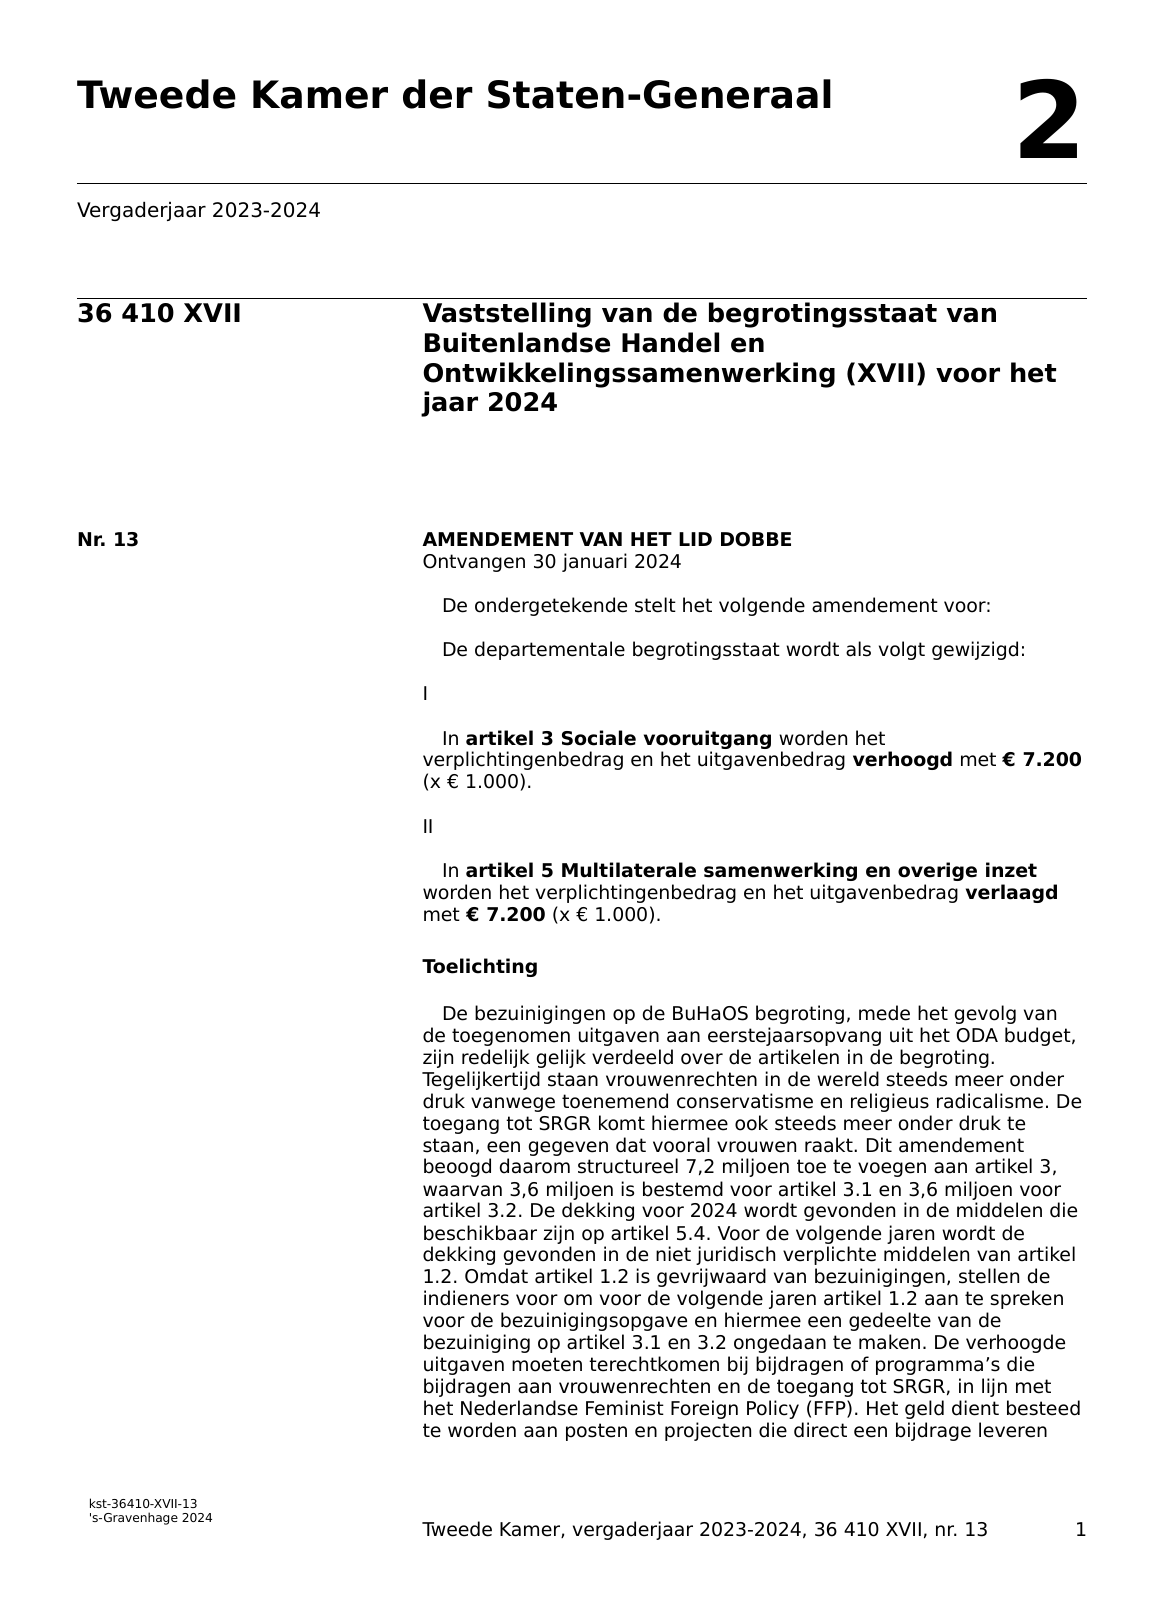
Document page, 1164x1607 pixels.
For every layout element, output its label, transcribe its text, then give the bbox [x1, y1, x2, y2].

text In artikel 5 Multilaterale samenwerking en overige inzet worden het verplichtingenbedrag en het uitgavenbedrag verlaagd met € 7.200 (x € 1.000). [422, 860, 1087, 926]
text 's-Gravenhage 2024 [88, 1511, 323, 1525]
text In artikel 3 Sociale vooruitgang worden het verplichtingenbedrag en het uitgavenbedrag verhoogd met € 7.200 (x € 1.000). [422, 727, 1087, 793]
text Ontvangen 30 januari 2024 [422, 551, 1087, 573]
subtitle Nr. 13 AMENDEMENT VAN HET LID DOBBE [77, 529, 1087, 551]
text De departementale begrotingsstaat wordt als volgt gewijzigd: [422, 639, 1087, 661]
text I [422, 683, 1087, 705]
text De bezuinigingen op de BuHaOS begroting, mede het gevolg van de toegenomen uitgaven aan eerstejaarsopvang uit het ODA budget, zijn redelijk gelijk verdeeld over de artikelen in de begroting. Tegelijkertijd staan vrouwenrechten in de wereld steeds meer onder druk vanwege toenemend conservatisme en religieus radicalisme. De toegang tot SRGR komt hiermee ook steeds meer onder druk te staan, een gegeven dat vooral vrouwen raakt. Dit amendement beoogd daarom structureel 7,2 miljoen toe te voegen aan artikel 3, waarvan 3,6 miljoen is bestemd voor artikel 3.1 en 3,6 miljoen voor artikel 3.2. De dekking voor 2024 wordt gevonden in de middelen die beschikbaar zijn op artikel 5.4. Voor de volgende jaren wordt de dekking gevonden in de niet juridisch verplichte middelen van artikel 1.2. Omdat artikel 1.2 is gevrijwaard van bezuinigingen, stellen de indieners voor om voor de volgende jaren artikel 1.2 aan te spreken voor de bezuinigingsopgave en hiermee een gedeelte van de bezuiniging op artikel 3.1 en 3.2 ongedaan te maken. De verhoogde uitgaven moeten terechtkomen bij bijdragen of programma’s die bijdragen aan vrouwenrechten en de toegang tot SRGR, in lijn met het Nederlandse Feminist Foreign Policy (FFP). Het geld dient besteed te worden aan posten en projecten die direct een bijdrage leveren [422, 1003, 1087, 1442]
table_header 2 [886, 59, 1087, 183]
text II [422, 816, 1087, 837]
subtitle Toelichting [422, 956, 1087, 978]
table_cell Vergaderjaar 2023-2024 [77, 184, 1087, 298]
text kst-36410-XVII-13 [88, 1497, 323, 1511]
text De ondergetekende stelt het volgende amendement voor: [422, 595, 1087, 617]
table_header Tweede Kamer der Staten-Generaal [77, 59, 886, 183]
subtitle 36 410 XVII Vaststelling van de begrotingsstaat van Buitenlandse Handel en Ontwikkelingssamenwerking (XVII) voor het jaar 2024 [77, 299, 1087, 418]
